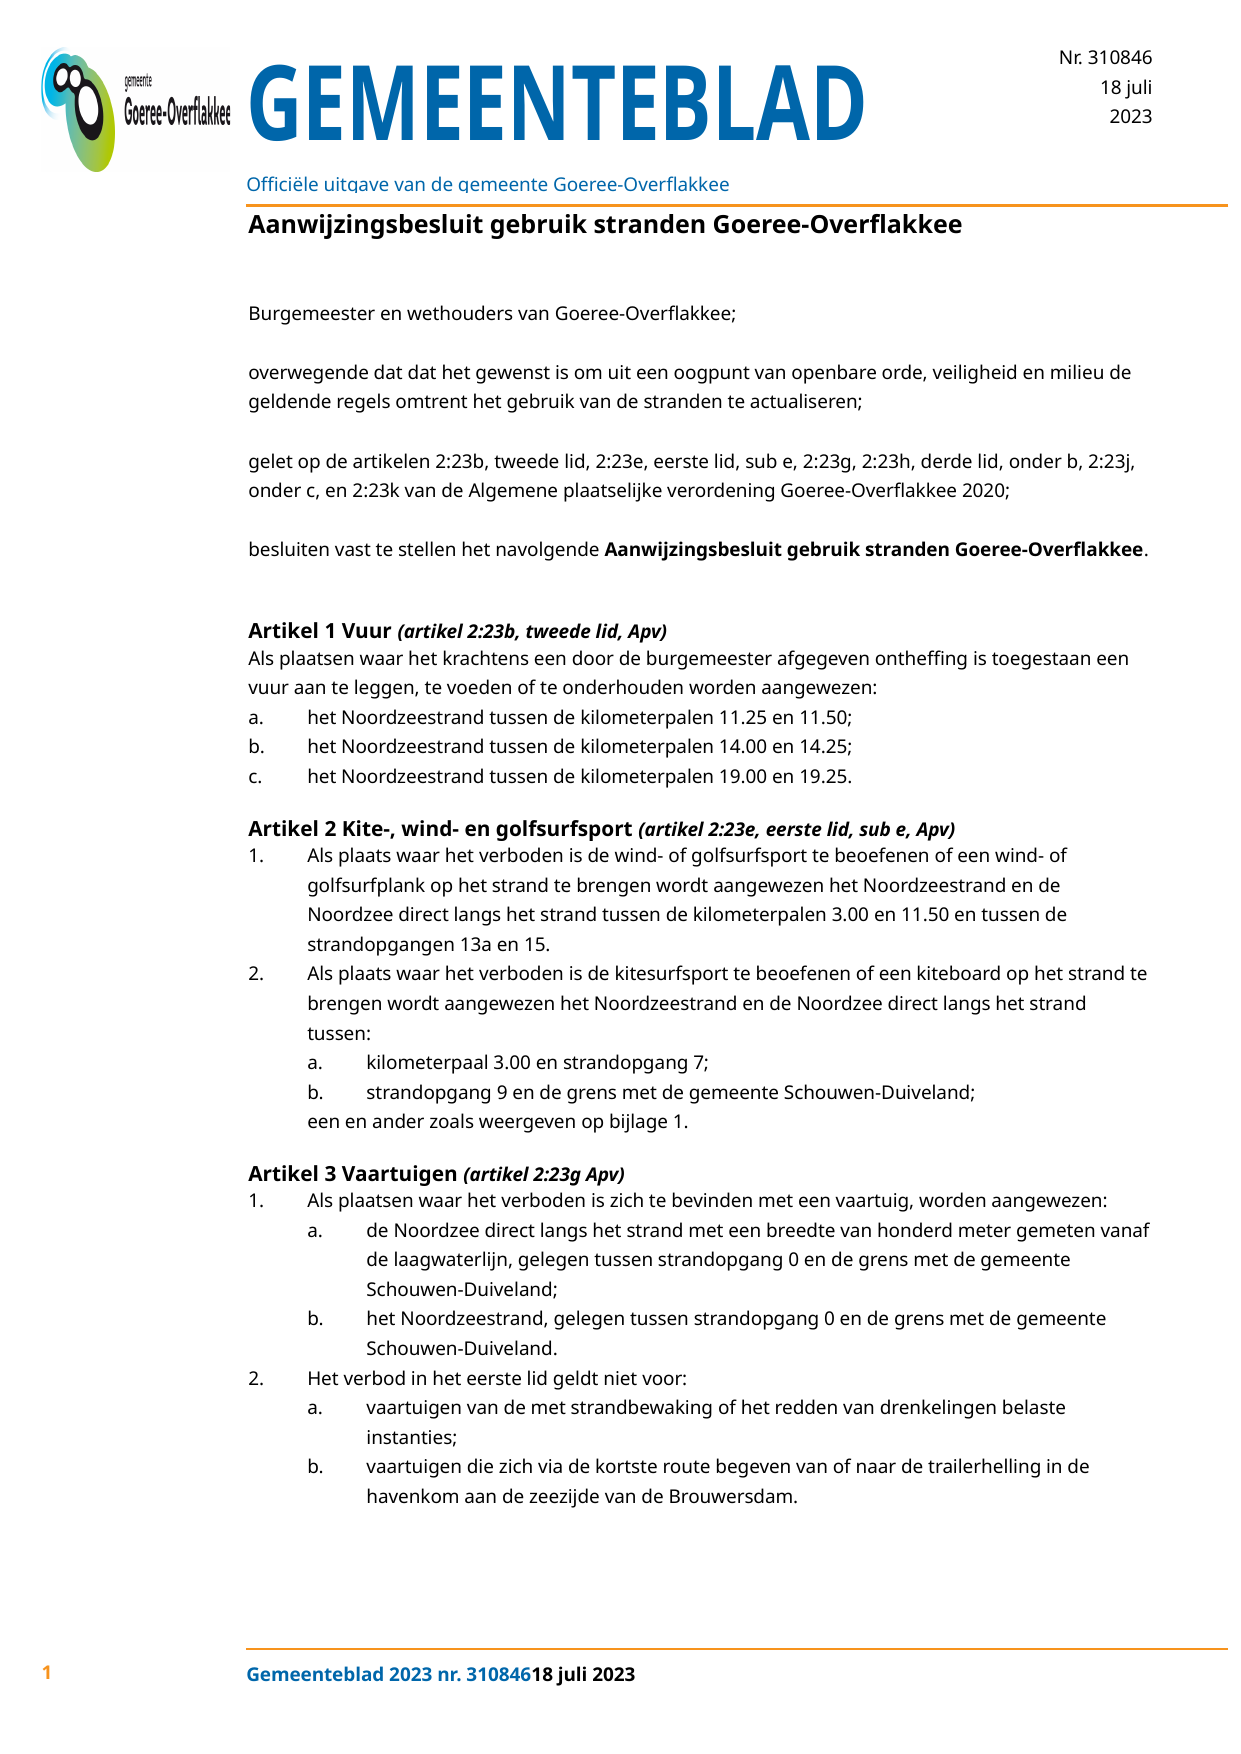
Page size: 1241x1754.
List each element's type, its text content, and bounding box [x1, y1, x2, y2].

list het Noordzeestrand tussen de kilometerpalen 19.00 en 19.25. [248, 763, 1152, 789]
list vaartuigen van de met strandbewaking of het redden van drenkelingen belaste instanties; [307, 1394, 1152, 1450]
list een en ander zoals weergeven op bijlage 1. [248, 1108, 1152, 1134]
text overwegende dat dat het gewenst is om uit een oogpunt van openbare orde, veiligheid en milieu de geldende regels omtrent het gebruik van de stranden te actualiseren; [248, 359, 1152, 414]
list strandopgang 9 en de grens met de gemeente Schouwen-Duiveland; [307, 1079, 1152, 1104]
list Als plaats waar het verboden is de kitesurfsport te beoefenen of een kiteboard op het strand te brengen wordt aangewezen het Noordzeestrand en de Noordzee direct langs het strand tussen: [248, 961, 1152, 1045]
list het Noordzeestrand, gelegen tussen strandopgang 0 en de grens met de gemeente Schouwen-Duiveland. [307, 1306, 1152, 1361]
list het Noordzeestrand tussen de kilometerpalen 14.00 en 14.25; [248, 734, 1152, 759]
picture [41, 47, 231, 172]
list de Noordzee direct langs het strand met een breedte van honderd meter gemeten vanaf de laagwaterlijn, gelegen tussen strandopgang 0 en de grens met de gemeente Schouwen-Duiveland; [307, 1217, 1152, 1302]
text Aanwijzingsbesluit gebruik stranden Goeree-Overflakkee [248, 207, 1152, 241]
text Artikel 1 Vuur (artikel 2:23b, tweede lid, Apv) [248, 617, 1152, 645]
text Artikel 3 Vaartuigen (artikel 2:23g Apv) [248, 1159, 1152, 1187]
list kilometerpaal 3.00 en strandopgang 7; [307, 1049, 1152, 1075]
list Het verbod in het eerste lid geldt niet voor: [248, 1365, 1152, 1391]
text gelet op de artikelen 2:23b, tweede lid, 2:23e, eerste lid, sub e, 2:23g, 2:23h, derde lid, onder b, 2:23j, onder c, en 2:23k van de Algemene plaatselijke verordening Goeree-Overflakkee 2020; [248, 448, 1152, 503]
list het Noordzeestrand tussen de kilometerpalen 11.25 en 11.50; [248, 704, 1152, 730]
text Artikel 2 Kite-, wind- en golfsurfsport (artikel 2:23e, eerste lid, sub e, Apv) [248, 814, 1152, 842]
list Als plaatsen waar het verboden is zich te bevinden met een vaartuig, worden aangewezen: [248, 1187, 1152, 1213]
list Als plaats waar het verboden is de wind- of golfsurfsport te beoefenen of een wind- of golfsurfplank op het strand te brengen wordt aangewezen het Noordzeestrand en de Noordzee direct langs het strand tussen de kilometerpalen 3.00 en 11.50 en tussen de strandopgangen 13a en 15. [248, 842, 1152, 957]
text besluiten vast te stellen het navolgende Aanwijzingsbesluit gebruik stranden Goeree-Overflakkee. [248, 537, 1152, 562]
text Burgemeester en wethouders van Goeree-Overflakkee; [248, 300, 1152, 326]
text Als plaatsen waar het krachtens een door de burgemeester afgegeven ontheffing is toegestaan een vuur aan te leggen, te voeden of te onderhouden worden aangewezen: [248, 645, 1152, 700]
list vaartuigen die zich via de kortste route begeven van of naar de trailerhelling in de havenkom aan de zeezijde van de Brouwersdam. [307, 1453, 1152, 1509]
